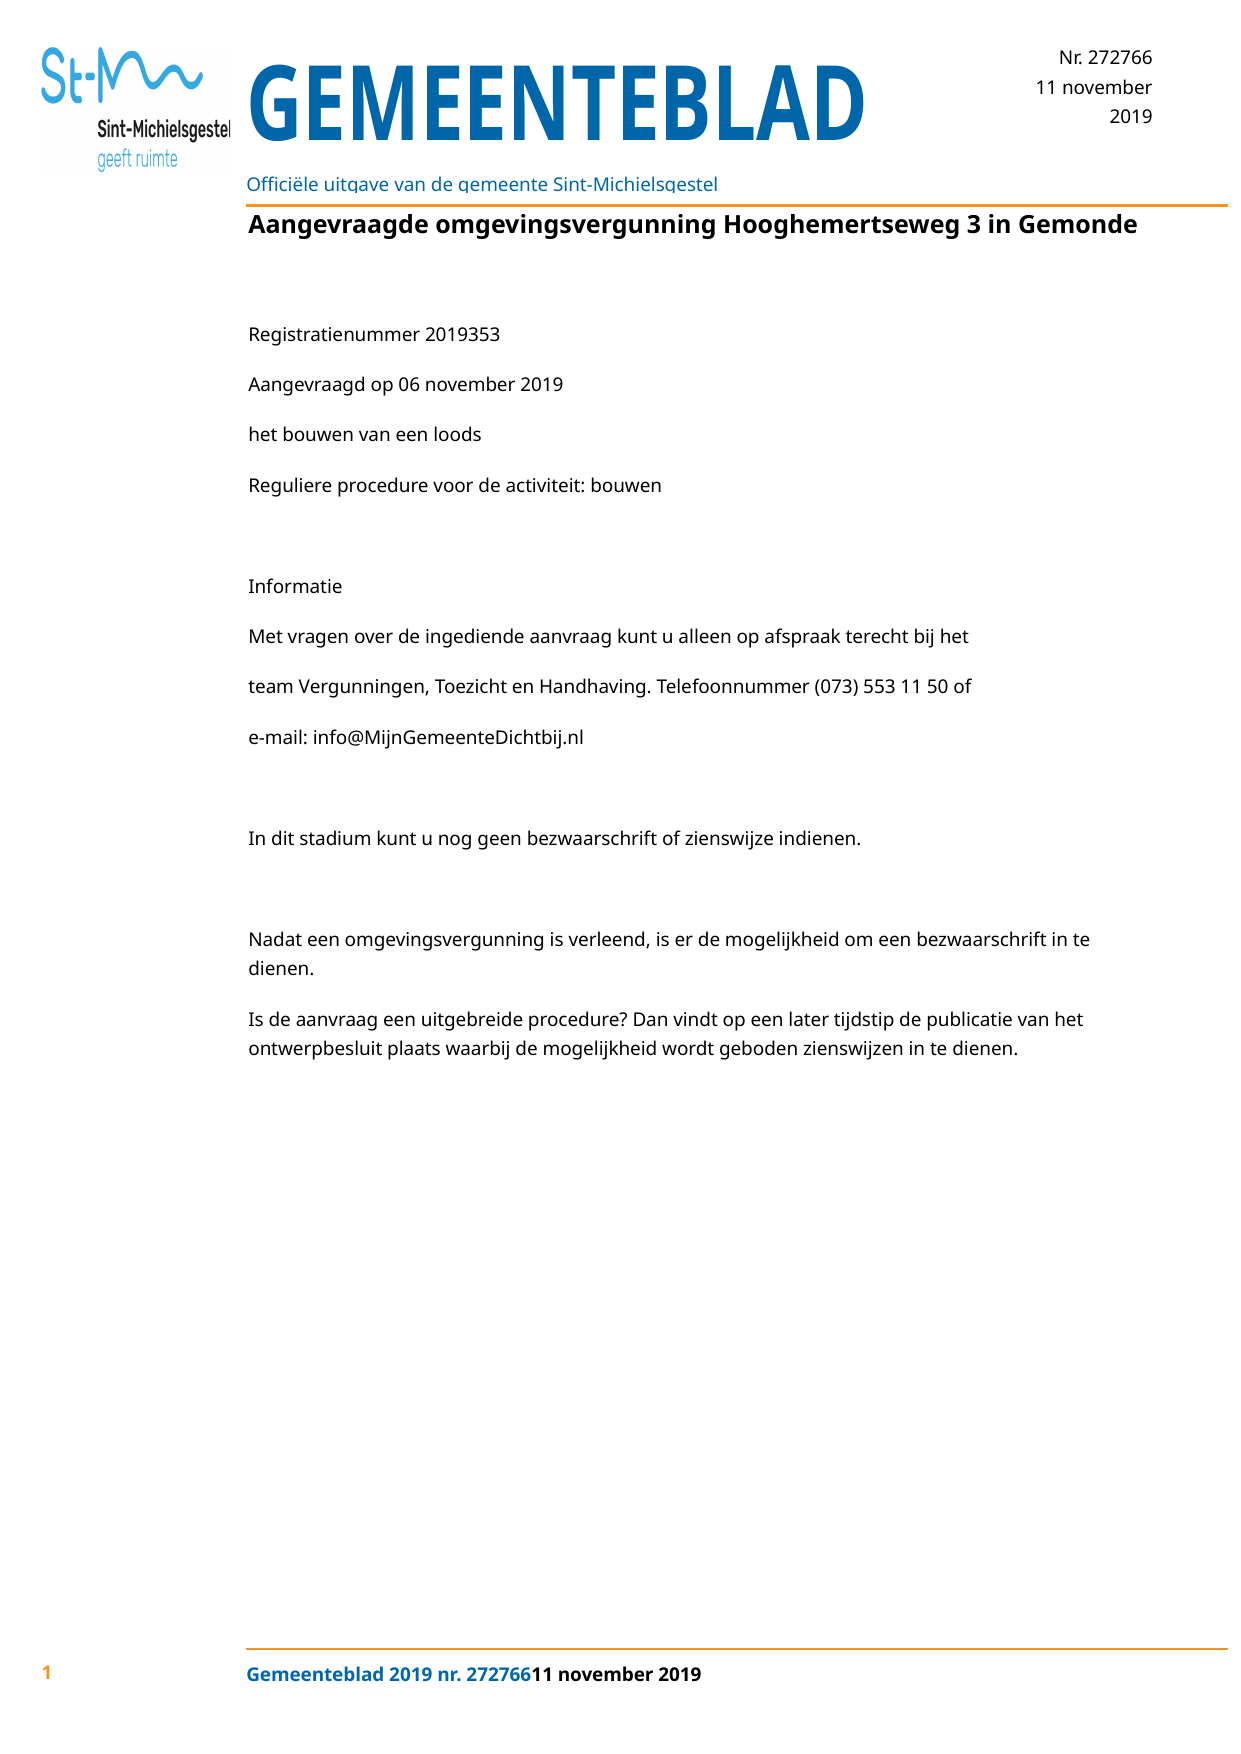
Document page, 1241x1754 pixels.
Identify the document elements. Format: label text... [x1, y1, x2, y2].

text Informatie [248, 573, 1152, 598]
picture [41, 47, 231, 172]
text Aangevraagde omgevingsvergunning Hooghemertseweg 3 in Gemonde [248, 207, 1152, 241]
text Is de aanvraag een uitgebreide procedure? Dan vindt op een later tijdstip de publicatie van het ontwerpbesluit plaats waarbij de mogelijkheid wordt geboden zienswijzen in te dienen. [248, 1006, 1152, 1061]
text team Vergunningen, Toezicht en Handhaving. Telefoonnummer (073) 553 11 50 of [248, 674, 1152, 699]
text Aangevraagd op 06 november 2019 [248, 371, 1152, 397]
text In dit stadium kunt u nog geen bezwaarschrift of zienswijze indienen. [248, 825, 1152, 851]
text het bouwen van een loods [248, 422, 1152, 447]
text Registratienummer 2019353 [248, 321, 1152, 346]
text Met vragen over de ingediende aanvraag kunt u alleen op afspraak terecht bij het [248, 623, 1152, 649]
text Reguliere procedure voor de activiteit: bouwen [248, 472, 1152, 498]
text Nadat een omgevingsvergunning is verleend, is er de mogelijkheid om een bezwaarschrift in te dienen. [248, 926, 1152, 981]
text e-mail: info@MijnGemeenteDichtbij.nl [248, 724, 1152, 750]
